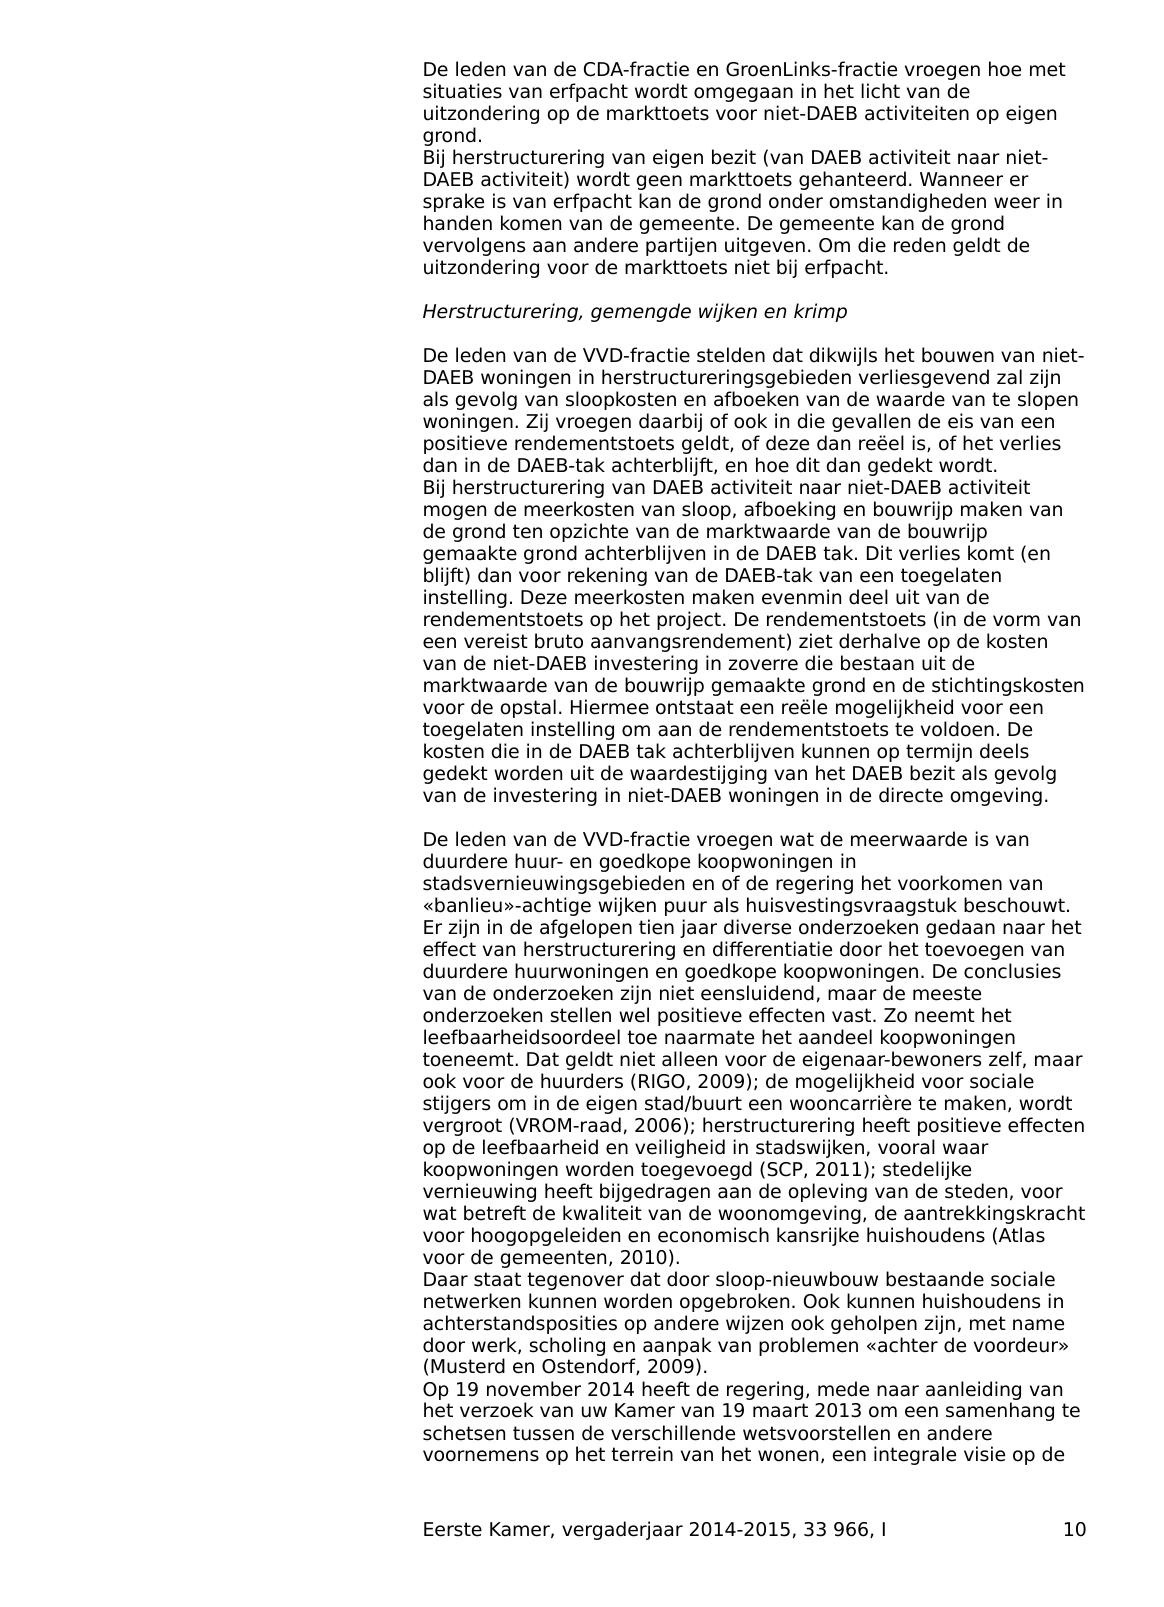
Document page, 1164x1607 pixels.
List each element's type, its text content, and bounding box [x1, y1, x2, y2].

text De leden van de VVD-fractie vroegen wat de meerwaarde is van duurdere huur- en goedkope koopwoningen in stadsvernieuwingsgebieden en of de regering het voorkomen van «banlieu»-achtige wijken puur als huisvestingsvraagstuk beschouwt. [422, 829, 1087, 917]
text De leden van de VVD-fractie stelden dat dikwijls het bouwen van niet-DAEB woningen in herstructureringsgebieden verliesgevend zal zijn als gevolg van sloopkosten en afboeken van de waarde van te slopen woningen. Zij vroegen daarbij of ook in die gevallen de eis van een positieve rendementstoets geldt, of deze dan reëel is, of het verlies dan in de DAEB-tak achterblijft, en hoe dit dan gedekt wordt. [422, 345, 1087, 477]
text Bij herstructurering van eigen bezit (van DAEB activiteit naar niet-DAEB activiteit) wordt geen markttoets gehanteerd. Wanneer er sprake is van erfpacht kan de grond onder omstandigheden weer in handen komen van de gemeente. De gemeente kan de grond vervolgens aan andere partijen uitgeven. Om die reden geldt de uitzondering voor de markttoets niet bij erfpacht. [422, 147, 1087, 279]
text Bij herstructurering van DAEB activiteit naar niet-DAEB activiteit mogen de meerkosten van sloop, afboeking en bouwrijp maken van de grond ten opzichte van de marktwaarde van de bouwrijp gemaakte grond achterblijven in de DAEB tak. Dit verlies komt (en blijft) dan voor rekening van de DAEB-tak van een toegelaten instelling. Deze meerkosten maken evenmin deel uit van de rendementstoets op het project. De rendementstoets (in de vorm van een vereist bruto aanvangsrendement) ziet derhalve op de kosten van de niet-DAEB investering in zoverre die bestaan uit de marktwaarde van de bouwrijp gemaakte grond en de stichtingskosten voor de opstal. Hiermee ontstaat een reële mogelijkheid voor een toegelaten instelling om aan de rendementstoets te voldoen. De kosten die in de DAEB tak achterblijven kunnen op termijn deels gedekt worden uit de waardestijging van het DAEB bezit als gevolg van de investering in niet-DAEB woningen in de directe omgeving. [422, 477, 1087, 807]
text Daar staat tegenover dat door sloop-nieuwbouw bestaande sociale netwerken kunnen worden opgebroken. Ook kunnen huishoudens in achterstandsposities op andere wijzen ook geholpen zijn, met name door werk, scholing en aanpak van problemen «achter de voordeur» (Musterd en Ostendorf, 2009). [422, 1268, 1087, 1378]
text Op 19 november 2014 heeft de regering, mede naar aanleiding van het verzoek van uw Kamer van 19 maart 2013 om een samenhang te schetsen tussen de verschillende wetsvoorstellen en andere voornemens op het terrein van het wonen, een integrale visie op de [422, 1378, 1087, 1466]
text Er zijn in de afgelopen tien jaar diverse onderzoeken gedaan naar het effect van herstructurering en differentiatie door het toevoegen van duurdere huurwoningen en goedkope koopwoningen. De conclusies van de onderzoeken zijn niet eensluidend, maar de meeste onderzoeken stellen wel positieve effecten vast. Zo neemt het leefbaarheidsoordeel toe naarmate het aandeel koopwoningen toeneemt. Dat geldt niet alleen voor de eigenaar-bewoners zelf, maar ook voor de huurders (RIGO, 2009); de mogelijkheid voor sociale stijgers om in de eigen stad/buurt een wooncarrière te maken, wordt vergroot (VROM-raad, 2006); herstructurering heeft positieve effecten op de leefbaarheid en veiligheid in stadswijken, vooral waar koopwoningen worden toegevoegd (SCP, 2011); stedelijke vernieuwing heeft bijgedragen aan de opleving van de steden, voor wat betreft de kwaliteit van de woonomgeving, de aantrekkingskracht voor hoogopgeleiden en economisch kansrijke huishoudens (Atlas voor de gemeenten, 2010). [422, 917, 1087, 1268]
text De leden van de CDA-fractie en GroenLinks-fractie vroegen hoe met situaties van erfpacht wordt omgegaan in het licht van de uitzondering op de markttoets voor niet-DAEB activiteiten op eigen grond. [422, 59, 1087, 147]
subtitle Herstructurering, gemengde wijken en krimp [422, 301, 1087, 323]
